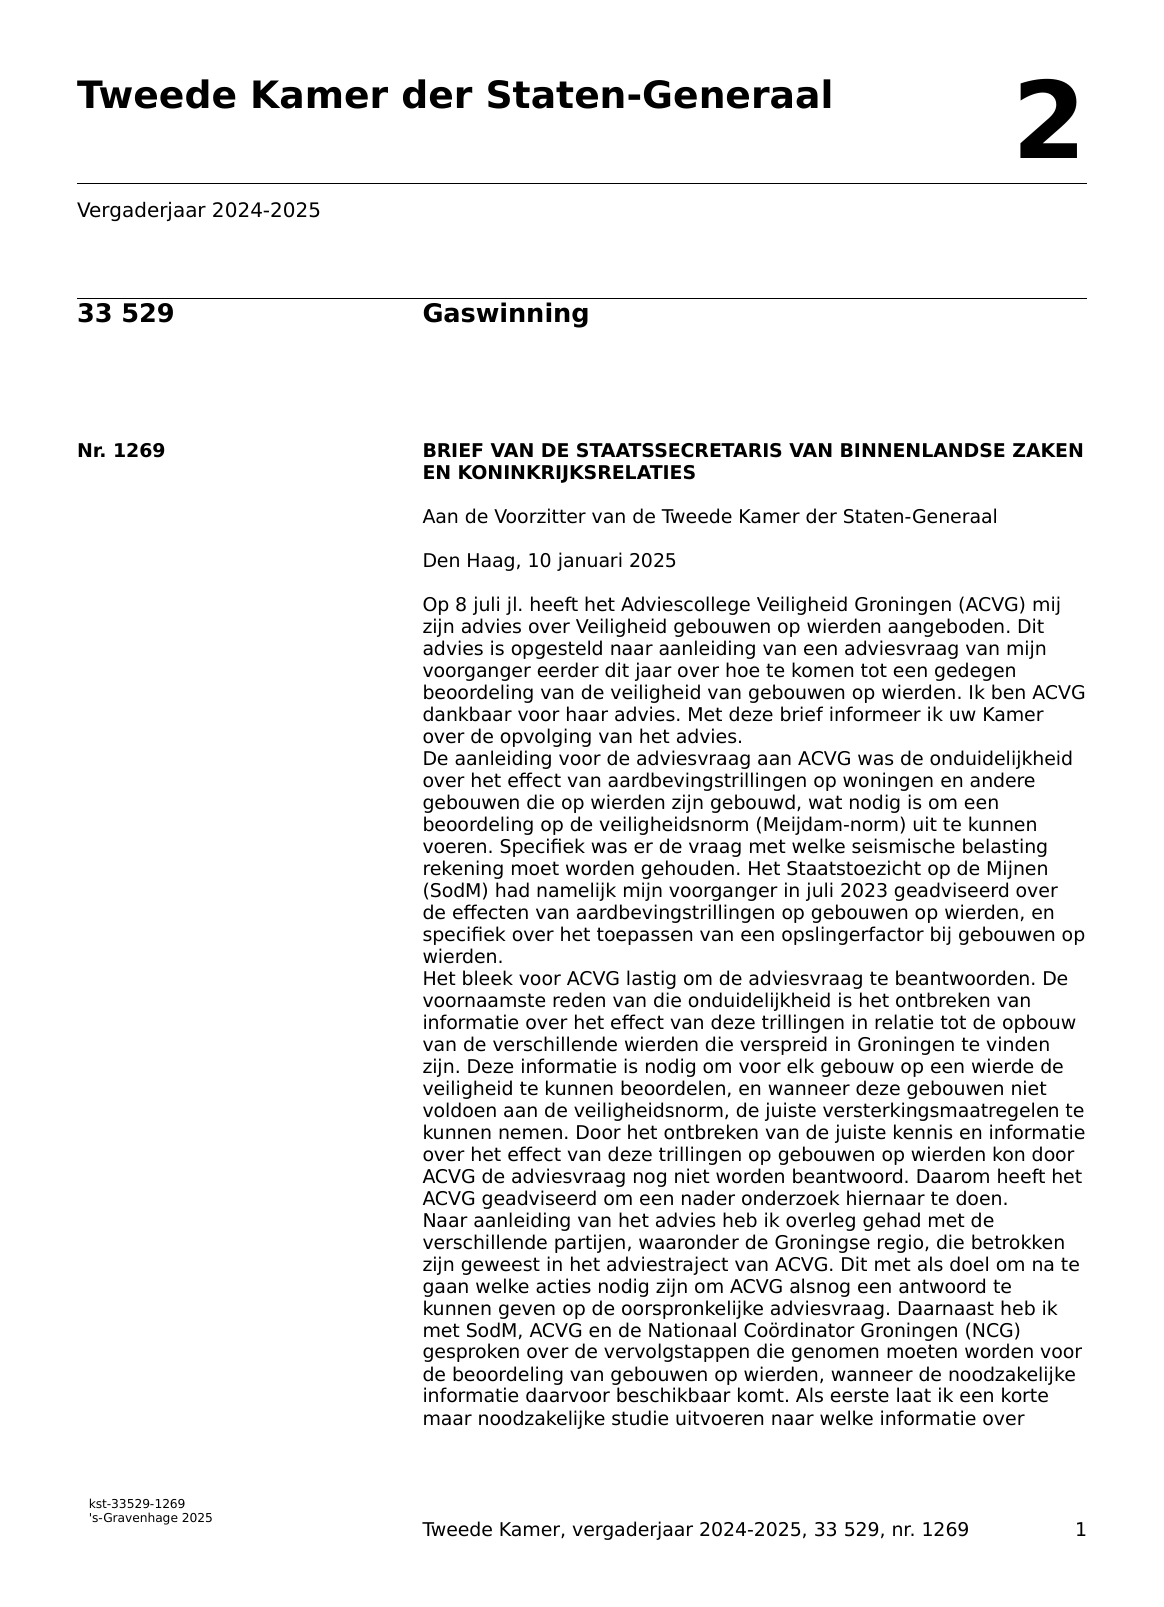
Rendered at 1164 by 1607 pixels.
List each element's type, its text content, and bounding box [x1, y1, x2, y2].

text Naar aanleiding van het advies heb ik overleg gehad met de verschillende partijen, waaronder de Groningse regio, die betrokken zijn geweest in het adviestraject van ACVG. Dit met als doel om na te gaan welke acties nodig zijn om ACVG alsnog een antwoord te kunnen geven op de oorspronkelijke adviesvraag. Daarnaast heb ik met SodM, ACVG en de Nationaal Coördinator Groningen (NCG) gesproken over de vervolgstappen die genomen moeten worden voor de beoordeling van gebouwen op wierden, wanneer de noodzakelijke informatie daarvoor beschikbaar komt. Als eerste laat ik een korte maar noodzakelijke studie uitvoeren naar welke informatie over [422, 1209, 1087, 1429]
text Op 8 juli jl. heeft het Adviescollege Veiligheid Groningen (ACVG) mij zijn advies over Veiligheid gebouwen op wierden aangeboden. Dit advies is opgesteld naar aanleiding van een adviesvraag van mijn voorganger eerder dit jaar over hoe te komen tot een gedegen beoordeling van de veiligheid van gebouwen op wierden. Ik ben ACVG dankbaar voor haar advies. Met deze brief informeer ik uw Kamer over de opvolging van het advies. [422, 594, 1087, 748]
table_header Tweede Kamer der Staten-Generaal [77, 59, 886, 183]
text Aan de Voorzitter van de Tweede Kamer der Staten-Generaal [422, 506, 1087, 528]
text De aanleiding voor de adviesvraag aan ACVG was de onduidelijkheid over het effect van aardbevingstrillingen op woningen en andere gebouwen die op wierden zijn gebouwd, wat nodig is om een beoordeling op de veiligheidsnorm (Meijdam-norm) uit te kunnen voeren. Specifiek was er de vraag met welke seismische belasting rekening moet worden gehouden. Het Staatstoezicht op de Mijnen (SodM) had namelijk mijn voorganger in juli 2023 geadviseerd over de effecten van aardbevingstrillingen op gebouwen op wierden, en specifiek over het toepassen van een opslingerfactor bij gebouwen op wierden. [422, 748, 1087, 968]
table_header 2 [886, 59, 1087, 183]
subtitle 33 529 Gaswinning [77, 299, 1087, 329]
subtitle Nr. 1269 BRIEF VAN DE STAATSSECRETARIS VAN BINNENLANDSE ZAKEN EN KONINKRIJKSRELATIES [77, 440, 1087, 484]
text kst-33529-1269 [88, 1497, 323, 1511]
text 's-Gravenhage 2025 [88, 1511, 323, 1525]
text Het bleek voor ACVG lastig om de adviesvraag te beantwoorden. De voornaamste reden van die onduidelijkheid is het ontbreken van informatie over het effect van deze trillingen in relatie tot de opbouw van de verschillende wierden die verspreid in Groningen te vinden zijn. Deze informatie is nodig om voor elk gebouw op een wierde de veiligheid te kunnen beoordelen, en wanneer deze gebouwen niet voldoen aan de veiligheidsnorm, de juiste versterkingsmaatregelen te kunnen nemen. Door het ontbreken van de juiste kennis en informatie over het effect van deze trillingen op gebouwen op wierden kon door ACVG de adviesvraag nog niet worden beantwoord. Daarom heeft het ACVG geadviseerd om een nader onderzoek hiernaar te doen. [422, 968, 1087, 1209]
table_cell Vergaderjaar 2024-2025 [77, 184, 1087, 298]
text Den Haag, 10 januari 2025 [422, 550, 1087, 572]
